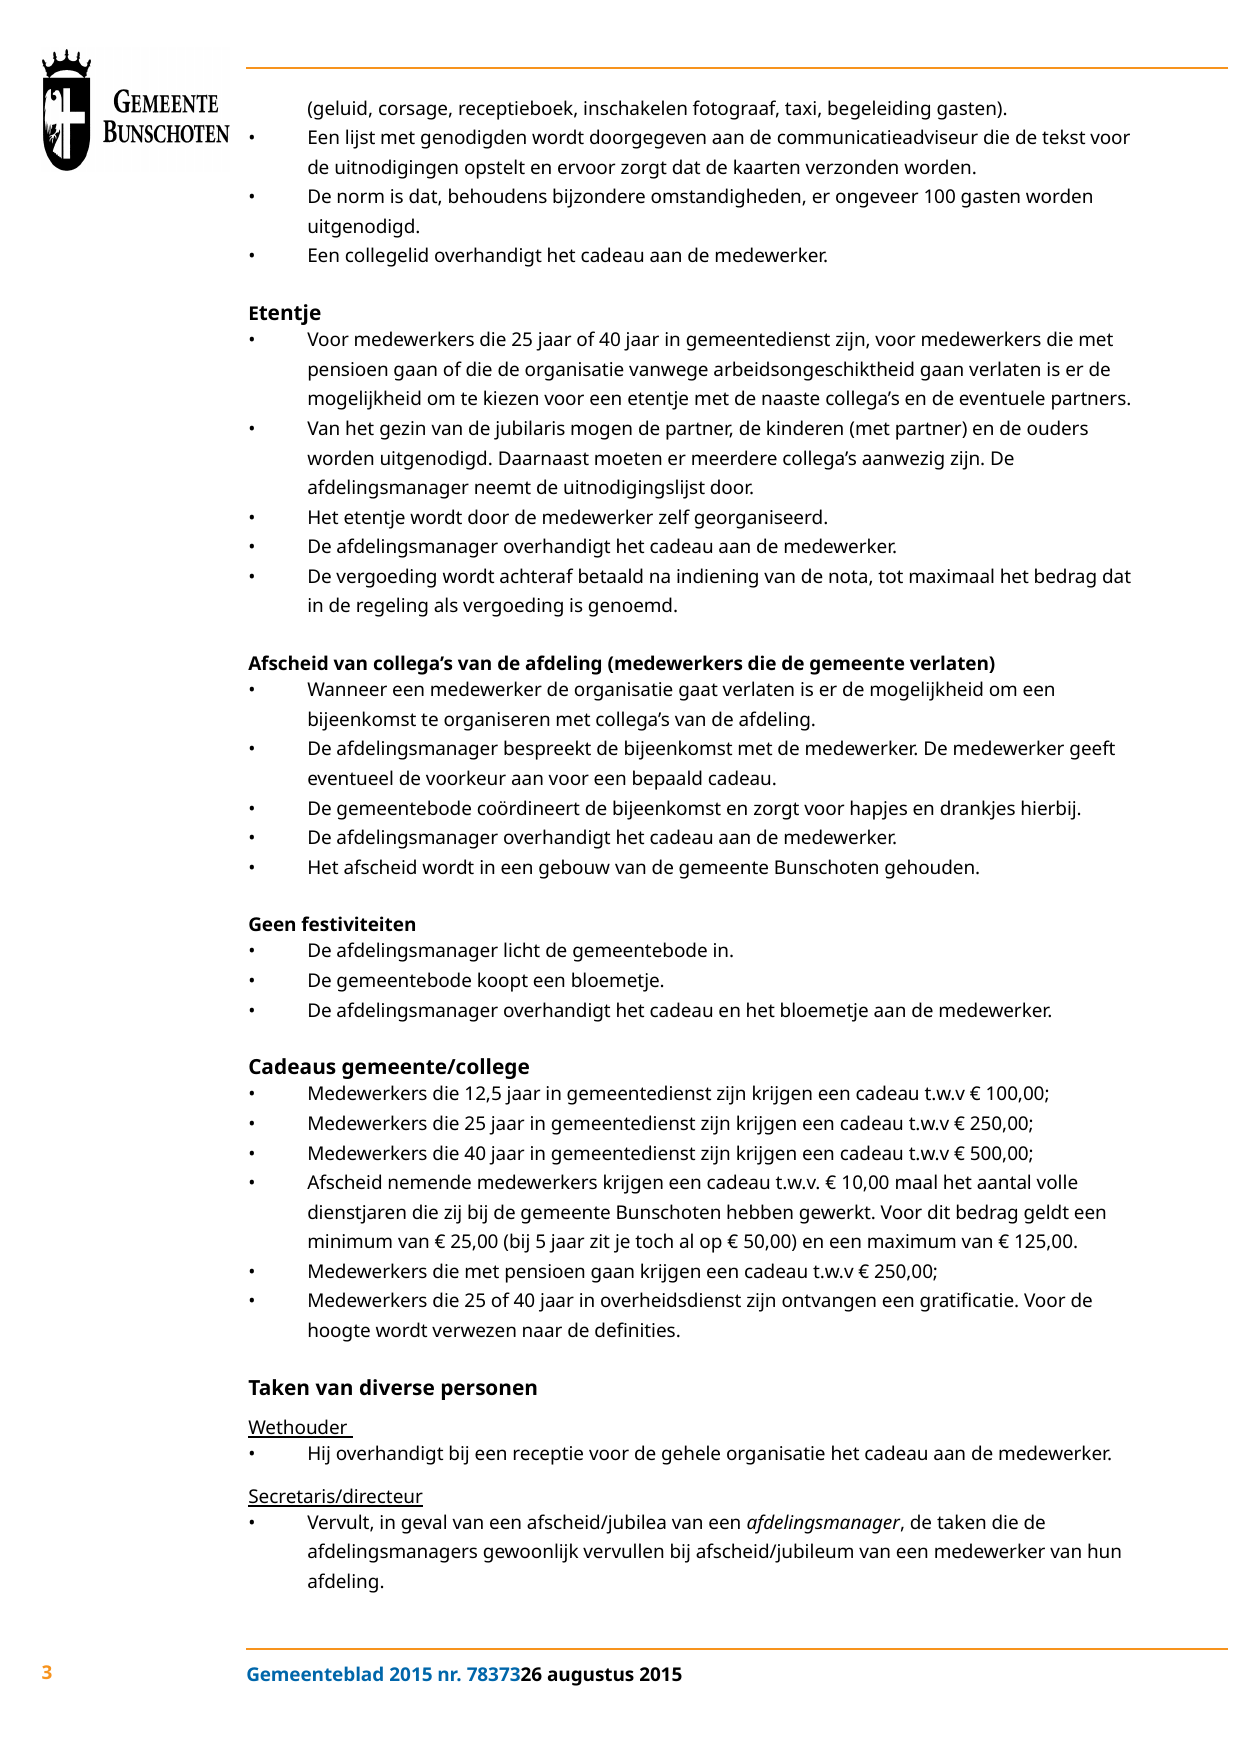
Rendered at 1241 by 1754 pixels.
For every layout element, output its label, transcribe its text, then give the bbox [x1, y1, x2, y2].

list De gemeentebode coördineert de bijeenkomst en zorgt voor hapjes en drankjes hierbij. [248, 795, 1152, 821]
text Wethouder [248, 1414, 1152, 1440]
list De norm is dat, behoudens bijzondere omstandigheden, er ongeveer 100 gasten worden uitgenodigd. [248, 183, 1152, 239]
list Het etentje wordt door de medewerker zelf georganiseerd. [248, 504, 1152, 530]
list Medewerkers die 25 of 40 jaar in overheidsdienst zijn ontvangen een gratificatie. Voor de hoogte wordt verwezen naar de definities. [248, 1288, 1152, 1343]
text Secretaris/directeur [248, 1483, 1152, 1509]
list Medewerkers die 40 jaar in gemeentedienst zijn krijgen een cadeau t.w.v € 500,00; [248, 1140, 1152, 1166]
list De afdelingsmanager licht de gemeentebode in. [248, 938, 1152, 963]
text Etentje [248, 298, 1152, 326]
list Vervult, in geval van een afscheid/jubilea van een afdelingsmanager, de taken die de afdelingsmanagers gewoonlijk vervullen bij afscheid/jubileum van een medewerker van hun afdeling. [248, 1509, 1152, 1594]
list Een collegelid overhandigt het cadeau aan de medewerker. [248, 243, 1152, 268]
list Afscheid nemende medewerkers krijgen een cadeau t.w.v. € 10,00 maal het aantal volle dienstjaren die zij bij de gemeente Bunschoten hebben gewerkt. Voor dit bedrag geldt een minimum van € 25,00 (bij 5 jaar zit je toch al op € 50,00) en een maximum van € 125,00. [248, 1169, 1152, 1254]
list Medewerkers die 25 jaar in gemeentedienst zijn krijgen een cadeau t.w.v € 250,00; [248, 1110, 1152, 1136]
list De afdelingsmanager overhandigt het cadeau aan de medewerker. [248, 824, 1152, 850]
list De afdelingsmanager overhandigt het cadeau aan de medewerker. [248, 533, 1152, 559]
text Cadeaus gemeente/college [248, 1052, 1152, 1081]
list Medewerkers die 12,5 jaar in gemeentedienst zijn krijgen een cadeau t.w.v € 100,00; [248, 1081, 1152, 1106]
list De afdelingsmanager overhandigt het cadeau en het bloemetje aan de medewerker. [248, 997, 1152, 1023]
list (geluid, corsage, receptieboek, inschakelen fotograaf, taxi, begeleiding gasten). [248, 95, 1152, 121]
list De gemeentebode koopt een bloemetje. [248, 967, 1152, 993]
list Van het gezin van de jubilaris mogen de partner, de kinderen (met partner) en de ouders worden uitgenodigd. Daarnaast moeten er meerdere collega’s aanwezig zijn. De afdelingsmanager neemt de uitnodigingslijst door. [248, 415, 1152, 500]
list Medewerkers die met pensioen gaan krijgen een cadeau t.w.v € 250,00; [248, 1258, 1152, 1284]
list De vergoeding wordt achteraf betaald na indiening van de nota, tot maximaal het bedrag dat in de regeling als vergoeding is genoemd. [248, 563, 1152, 618]
list De afdelingsmanager bespreekt de bijeenkomst met de medewerker. De medewerker geeft eventueel de voorkeur aan voor een bepaald cadeau. [248, 736, 1152, 791]
list Voor medewerkers die 25 jaar of 40 jaar in gemeentedienst zijn, voor medewerkers die met pensioen gaan of die de organisatie vanwege arbeidsongeschiktheid gaan verlaten is er de mogelijkheid om te kiezen voor een etentje met de naaste collega’s en de eventuele partners. [248, 326, 1152, 411]
list Het afscheid wordt in een gebouw van de gemeente Bunschoten gehouden. [248, 854, 1152, 880]
list Wanneer een medewerker de organisatie gaat verlaten is er de mogelijkheid om een bijeenkomst te organiseren met collega’s van de afdeling. [248, 676, 1152, 732]
text Geen festiviteiten [248, 909, 1152, 938]
picture [41, 47, 231, 172]
text Taken van diverse personen [248, 1373, 1152, 1401]
text Afscheid van collega’s van de afdeling (medewerkers die de gemeente verlaten) [248, 648, 1152, 676]
list Hij overhandigt bij een receptie voor de gehele organisatie het cadeau aan de medewerker. [248, 1440, 1152, 1466]
list Een lijst met genodigden wordt doorgegeven aan de communicatieadviseur die de tekst voor de uitnodigingen opstelt en ervoor zorgt dat de kaarten verzonden worden. [248, 124, 1152, 180]
